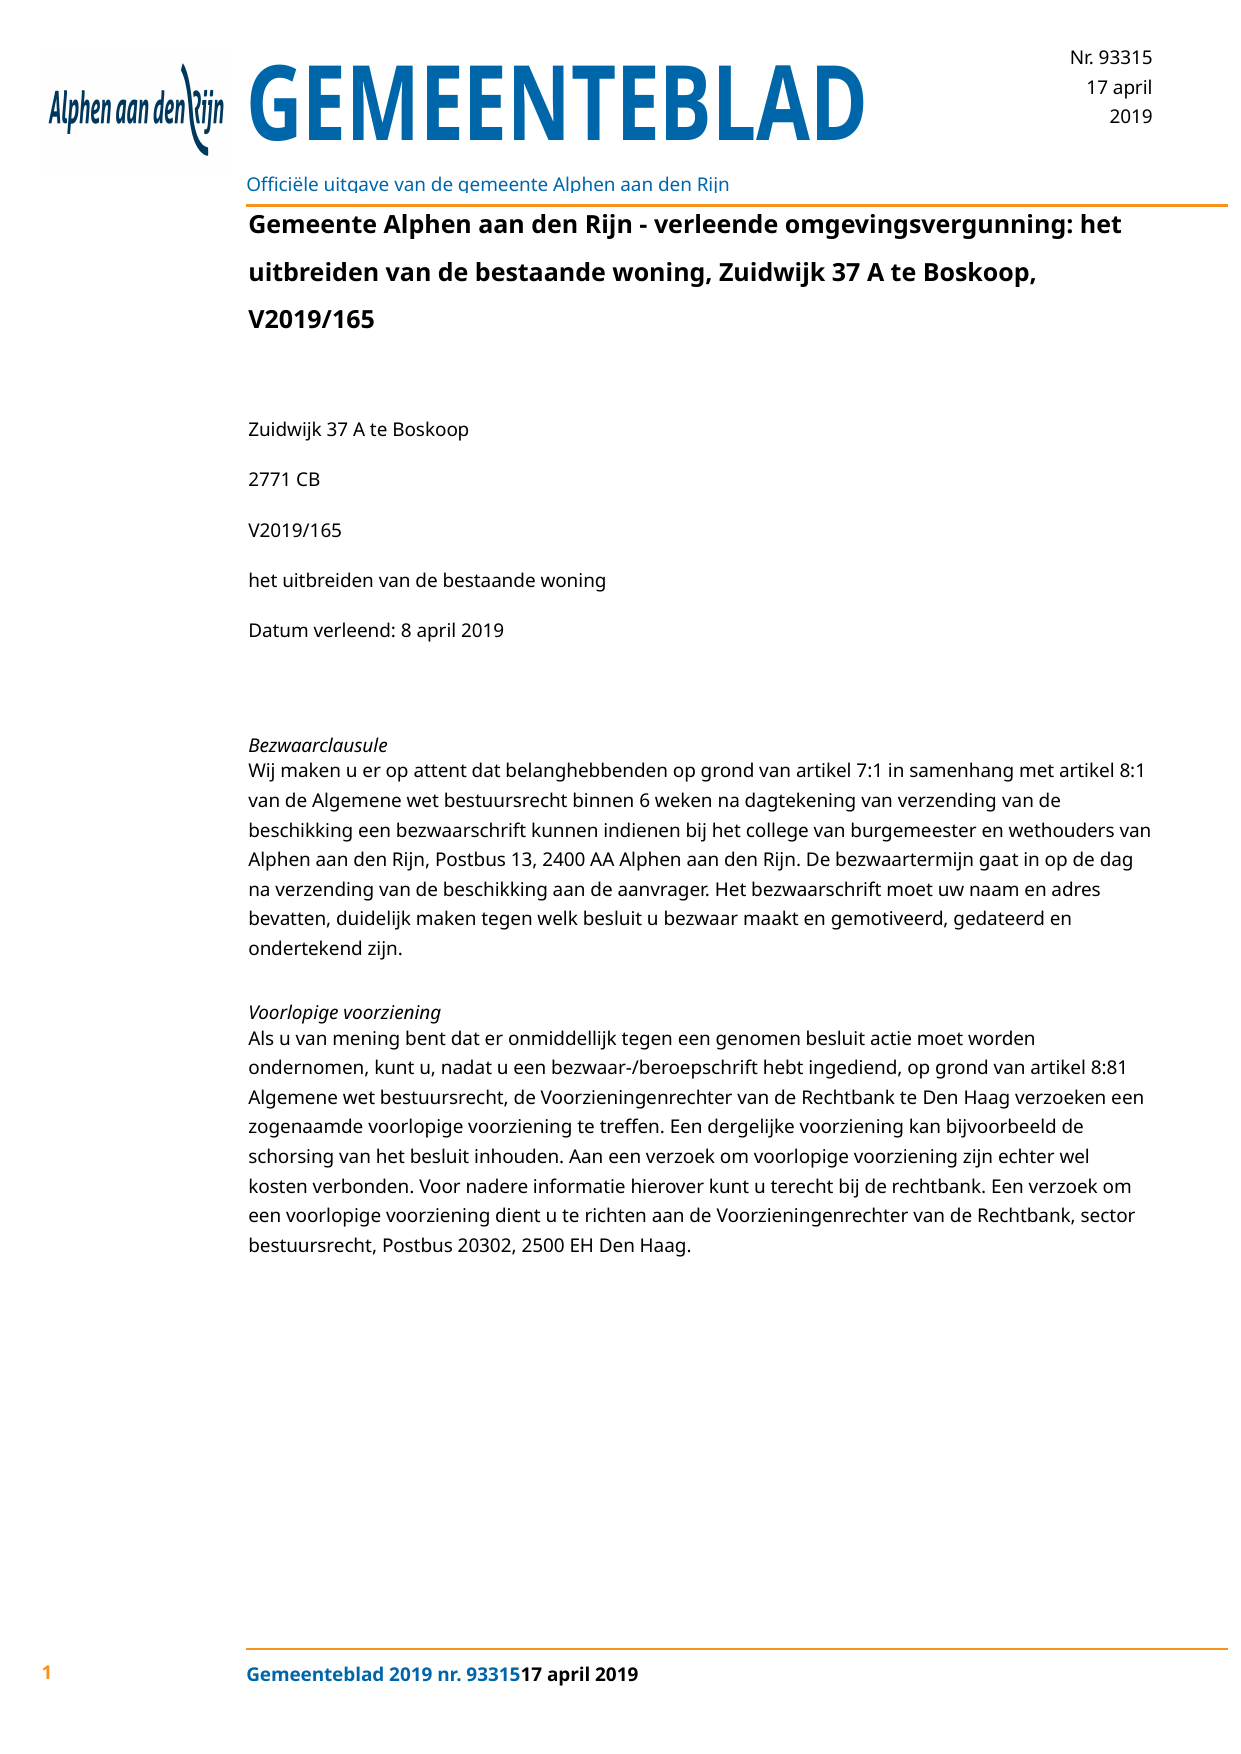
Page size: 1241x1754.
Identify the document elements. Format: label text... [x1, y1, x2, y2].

text Zuidwijk 37 A te Boskoop [248, 416, 1152, 442]
text 2771 CB [248, 466, 1152, 492]
text Wij maken u er op attent dat belanghebbenden op grond van artikel 7:1 in samenhang met artikel 8:1 van de Algemene wet bestuursrecht binnen 6 weken na dagtekening van verzending van de beschikking een bezwaarschrift kunnen indienen bij het college van burgemeester en wethouders van Alphen aan den Rijn, Postbus 13, 2400 AA Alphen aan den Rijn. De bezwaartermijn gaat in op de dag na verzending van de beschikking aan de aanvrager. Het bezwaarschrift moet uw naam en adres bevatten, duidelijk maken tegen welk besluit u bezwaar maakt en gemotiveerd, gedateerd en ondertekend zijn. [248, 758, 1152, 961]
text Datum verleend: 8 april 2019 [248, 618, 1152, 643]
text Als u van mening bent dat er onmiddellijk tegen een genomen besluit actie moet worden ondernomen, kunt u, nadat u een bezwaar-/beroepschrift hebt ingediend, op grond van artikel 8:81 Algemene wet bestuursrecht, de Voorzieningenrechter van de Rechtbank te Den Haag verzoeken een zogenaamde voorlopige voorziening te treffen. Een dergelijke voorziening kan bijvoorbeeld de schorsing van het besluit inhouden. Aan een verzoek om voorlopige voorziening zijn echter wel kosten verbonden. Voor nadere informatie hierover kunt u terecht bij de rechtbank. Een verzoek om een voorlopige voorziening dient u te richten aan de Voorzieningenrechter van de Rechtbank, sector bestuursrecht, Postbus 20302, 2500 EH Den Haag. [248, 1025, 1152, 1258]
text Gemeente Alphen aan den Rijn - verleende omgevingsvergunning: het uitbreiden van de bestaande woning, Zuidwijk 37 A te Boskoop, V2019/165 [248, 207, 1152, 336]
text het uitbreiden van de bestaande woning [248, 567, 1152, 593]
text Voorlopige voorziening [248, 999, 1152, 1025]
text Bezwaarclausule [248, 732, 1152, 758]
text V2019/165 [248, 517, 1152, 542]
picture [41, 47, 231, 172]
